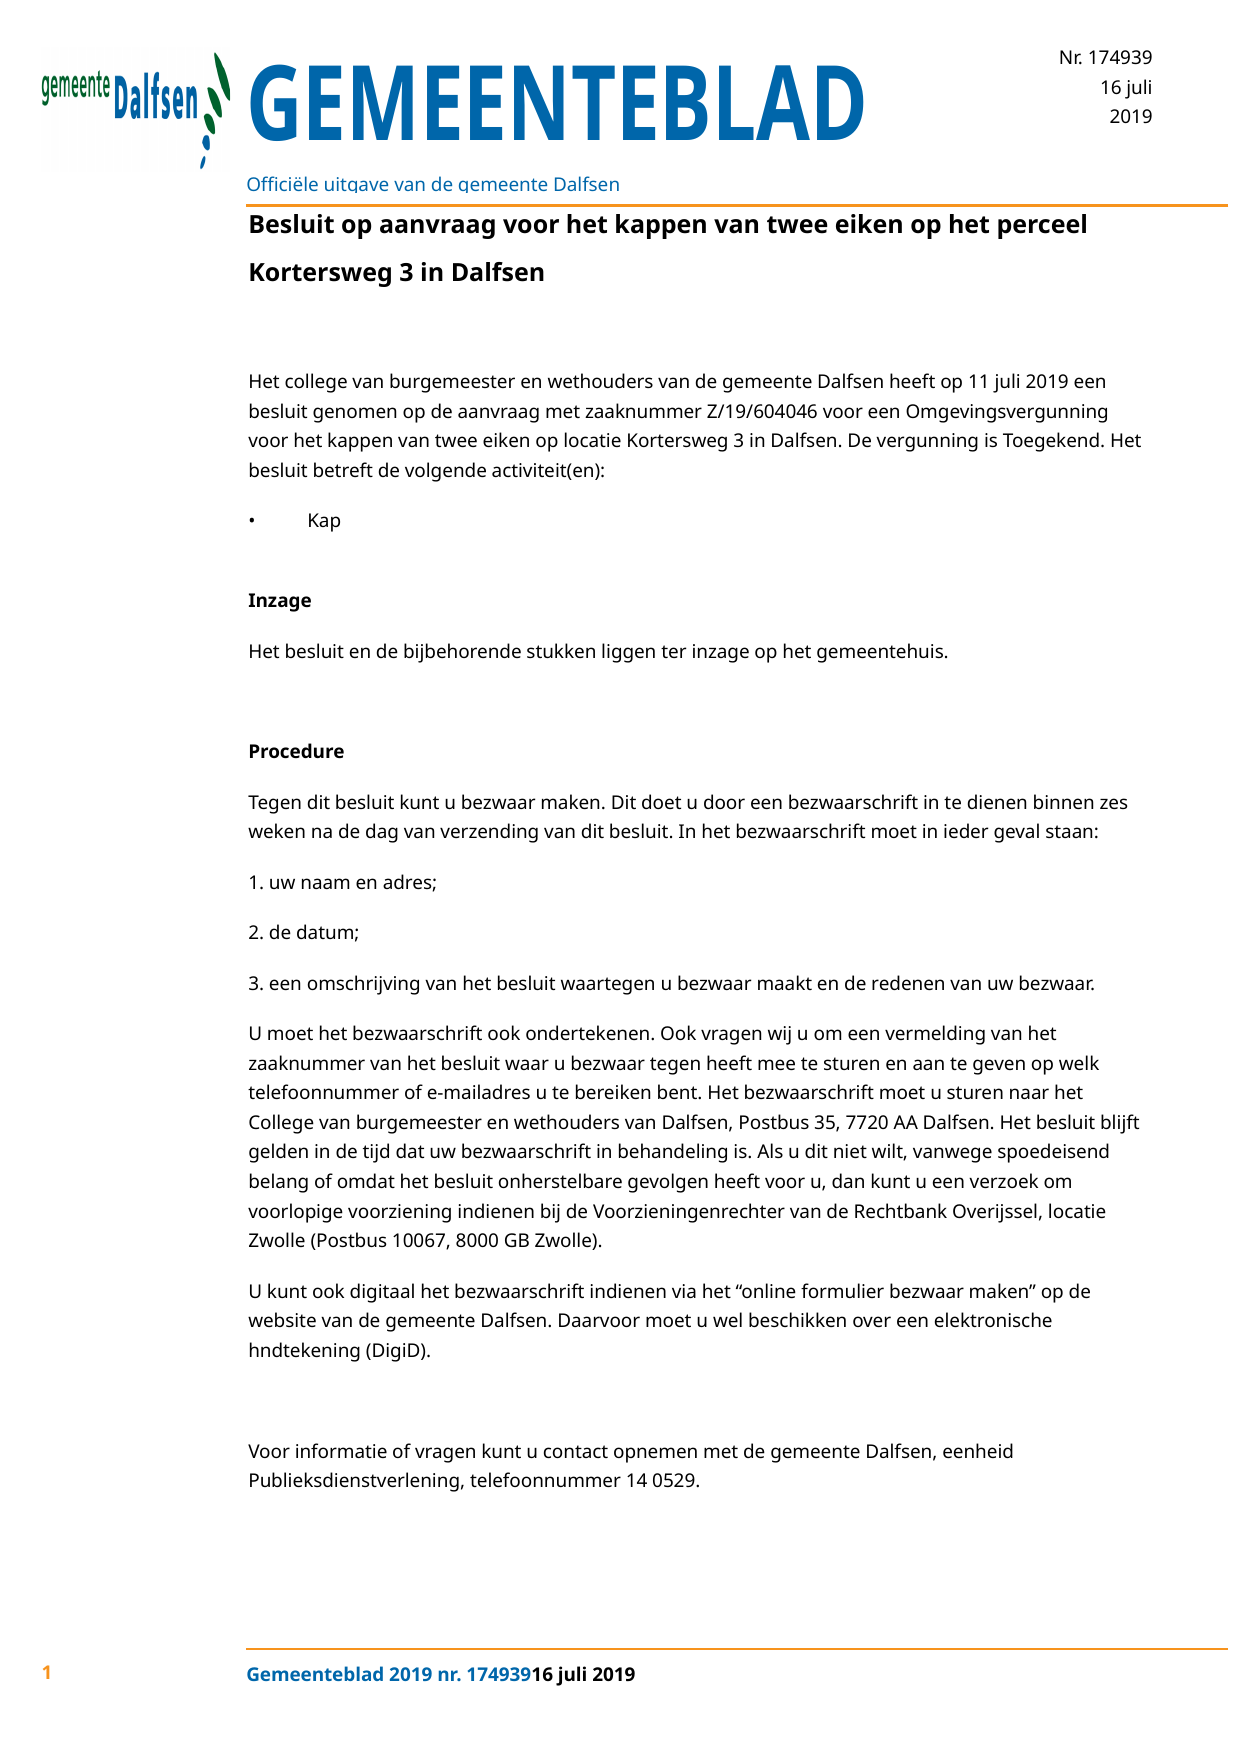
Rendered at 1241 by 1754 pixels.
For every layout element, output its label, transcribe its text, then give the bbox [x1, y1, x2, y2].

text Tegen dit besluit kunt u bezwaar maken. Dit doet u door een bezwaarschrift in te dienen binnen zes weken na de dag van verzending van dit besluit. In het bezwaarschrift moet in ieder geval staan: [248, 789, 1152, 844]
text Het besluit en de bijbehorende stukken liggen ter inzage op het gemeentehuis. [248, 638, 1152, 664]
text Procedure [248, 739, 1152, 764]
text Inzage [248, 587, 1152, 613]
text Besluit op aanvraag voor het kappen van twee eiken op het perceel Kortersweg 3 in Dalfsen [248, 207, 1152, 288]
text Voor informatie of vragen kunt u contact opnemen met de gemeente Dalfsen, eenheid Publieksdienstverlening, telefoonnummer 14 0529. [248, 1438, 1152, 1493]
text 3. een omschrijving van het besluit waartegen u bezwaar maakt en de redenen van uw bezwaar. [248, 970, 1152, 996]
text Het college van burgemeester en wethouders van de gemeente Dalfsen heeft op 11 juli 2019 een besluit genomen op de aanvraag met zaaknummer Z/19/604046 voor een Omgevingsvergunning voor het kappen van twee eiken op locatie Kortersweg 3 in Dalfsen. De vergunning is Toegekend. Het besluit betreft de volgende activiteit(en): [248, 368, 1152, 483]
text U kunt ook digitaal het bezwaarschrift indienen via het “online formulier bezwaar maken” op de website van de gemeente Dalfsen. Daarvoor moet u wel beschikken over een elektronische hndtekening (DigiD). [248, 1278, 1152, 1363]
list Kap [248, 507, 1152, 533]
text 2. de datum; [248, 919, 1152, 945]
picture [41, 47, 231, 172]
text 1. uw naam en adres; [248, 869, 1152, 895]
text U moet het bezwaarschrift ook ondertekenen. Ook vragen wij u om een vermelding van het zaaknummer van het besluit waar u bezwaar tegen heeft mee te sturen en aan te geven op welk telefoonnummer of e-mailadres u te bereiken bent. Het bezwaarschrift moet u sturen naar het College van burgemeester en wethouders van Dalfsen, Postbus 35, 7720 AA Dalfsen. Het besluit blijft gelden in de tijd dat uw bezwaarschrift in behandeling is. Als u dit niet wilt, vanwege spoedeisend belang of omdat het besluit onherstelbare gevolgen heeft voor u, dan kunt u een verzoek om voorlopige voorziening indienen bij de Voorzieningenrechter van de Rechtbank Overijssel, locatie Zwolle (Postbus 10067, 8000 GB Zwolle). [248, 1020, 1152, 1253]
